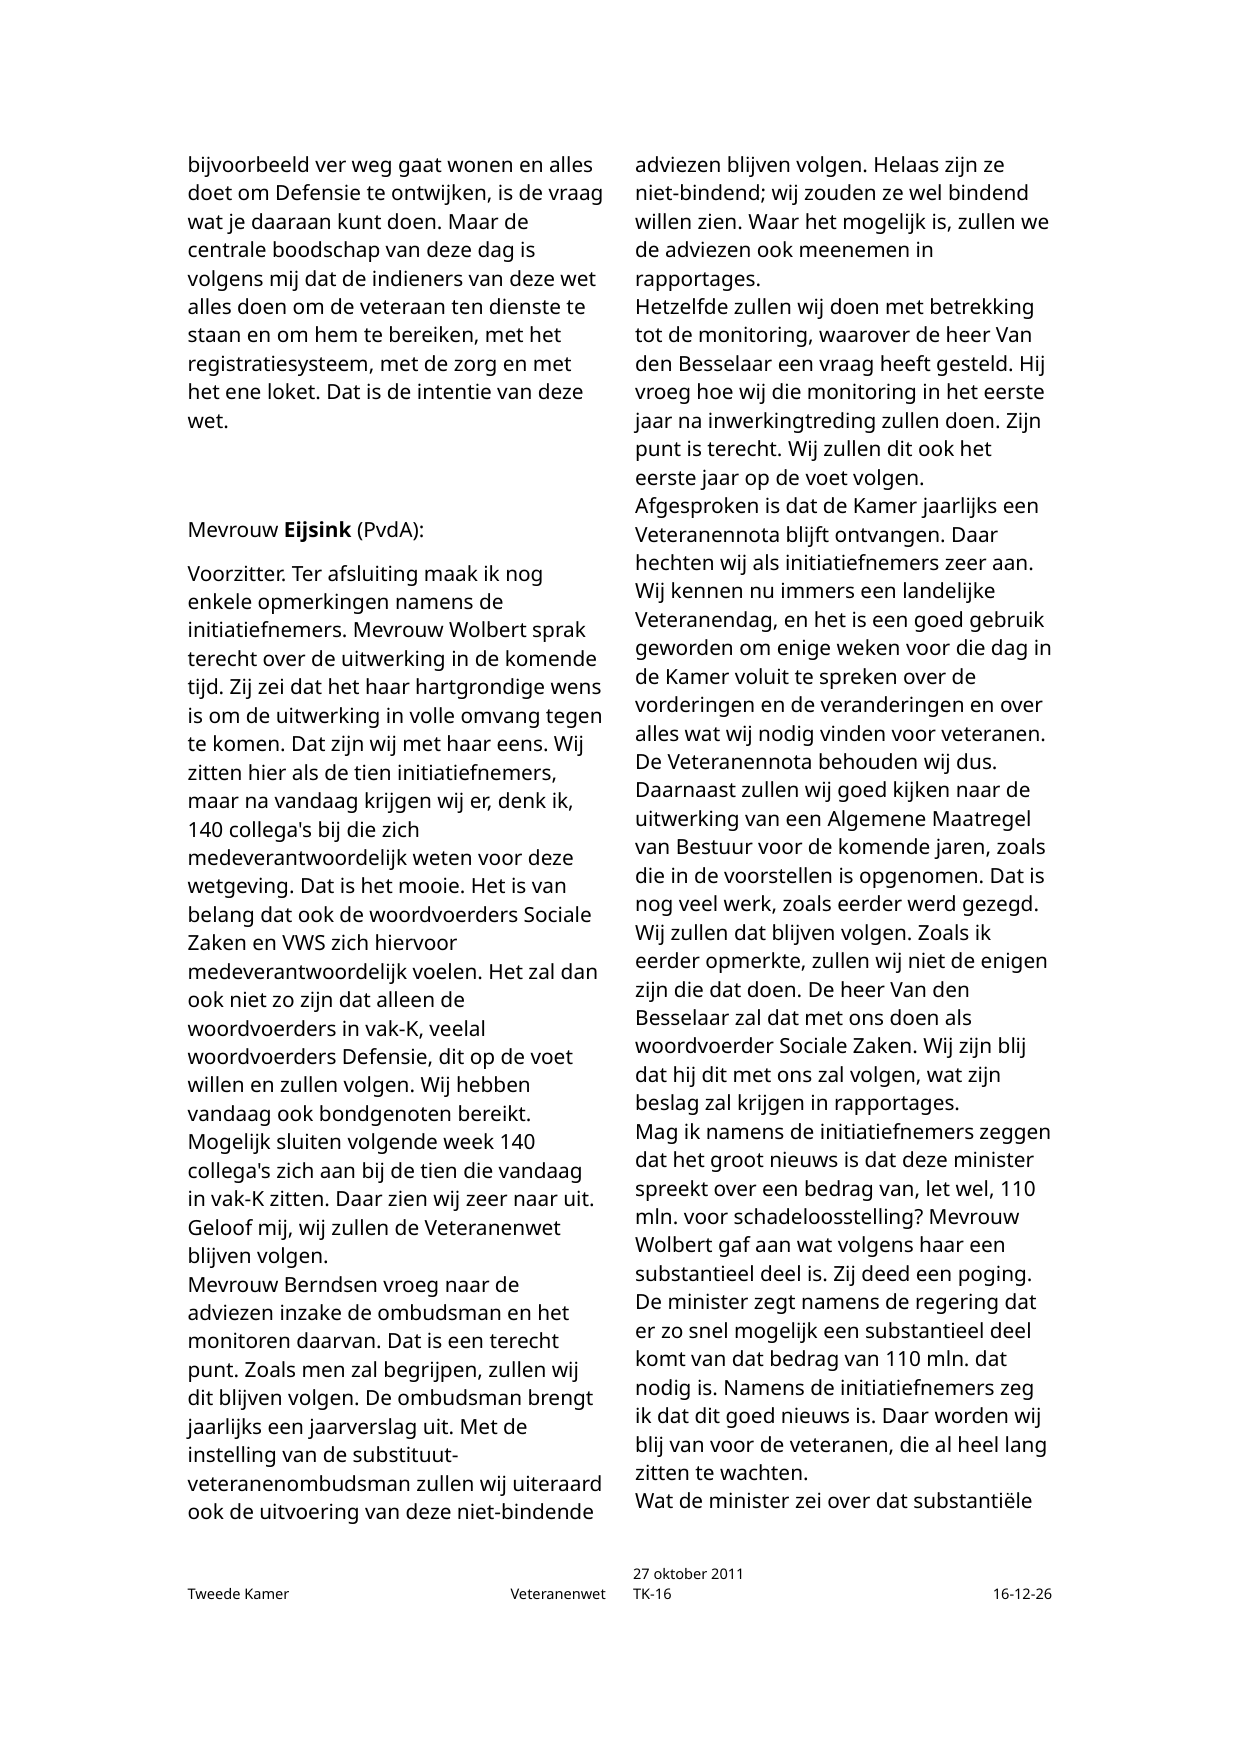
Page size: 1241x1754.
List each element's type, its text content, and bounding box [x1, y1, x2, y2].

text Mag ik namens de initiatiefnemers zeggen dat het groot nieuws is dat deze minister spreekt over een bedrag van, let wel, 110 mln. voor schadeloosstelling? Mevrouw Wolbert gaf aan wat volgens haar een substantieel deel is. Zij deed een poging. De minister zegt namens de regering dat er zo snel mogelijk een substantieel deel komt van dat bedrag van 110 mln. dat nodig is. Namens de initiatiefnemers zeg ik dat dit goed nieuws is. Daar worden wij blij van voor de veteranen, die al heel lang zitten te wachten. [635, 1117, 1053, 1487]
text Wat de minister zei over dat substantiële [635, 1487, 1053, 1515]
text Mevrouw Eijsink (PvdA): [187, 515, 605, 544]
text Mevrouw Berndsen vroeg naar de adviezen inzake de ombudsman en het monitoren daarvan. Dat is een terecht punt. Zoals men zal begrijpen, zullen wij dit blijven volgen. De ombudsman brengt jaarlijks een jaarverslag uit. Met de instelling van de substituut-veteranenombudsman zullen wij uiteraard ook de uitvoering van deze niet-bindende [187, 1270, 605, 1526]
text  [187, 464, 605, 493]
text Hetzelfde zullen wij doen met betrekking tot de monitoring, waarover de heer Van den Besselaar een vraag heeft gesteld. Hij vroeg hoe wij die monitoring in het eerste jaar na inwerkingtreding zullen doen. Zijn punt is terecht. Wij zullen dit ook het eerste jaar op de voet volgen. Afgesproken is dat de Kamer jaarlijks een Veteranennota blijft ontvangen. Daar hechten wij als initiatiefnemers zeer aan. Wij kennen nu immers een landelijke Veteranendag, en het is een goed gebruik geworden om enige weken voor die dag in de Kamer voluit te spreken over de vorderingen en de veranderingen en over alles wat wij nodig vinden voor veteranen. De Veteranennota behouden wij dus. Daarnaast zullen wij goed kijken naar de uitwerking van een Algemene Maatregel van Bestuur voor de komende jaren, zoals die in de voorstellen is opgenomen. Dat is nog veel werk, zoals eerder werd gezegd. Wij zullen dat blijven volgen. Zoals ik eerder opmerkte, zullen wij niet de enigen zijn die dat doen. De heer Van den Besselaar zal dat met ons doen als woordvoerder Sociale Zaken. Wij zijn blij dat hij dit met ons zal volgen, wat zijn beslag zal krijgen in rapportages. [635, 292, 1053, 1117]
text adviezen blijven volgen. Helaas zijn ze niet-bindend; wij zouden ze wel bindend willen zien. Waar het mogelijk is, zullen we de adviezen ook meenemen in rapportages. [635, 150, 1053, 292]
text bijvoorbeeld ver weg gaat wonen en alles doet om Defensie te ontwijken, is de vraag wat je daaraan kunt doen. Maar de centrale boodschap van deze dag is volgens mij dat de indieners van deze wet alles doen om de veteraan ten dienste te staan en om hem te bereiken, met het registratiesysteem, met de zorg en met het ene loket. Dat is de intentie van deze wet. [187, 150, 605, 434]
text Voorzitter. Ter afsluiting maak ik nog enkele opmerkingen namens de initiatiefnemers. Mevrouw Wolbert sprak terecht over de uitwerking in de komende tijd. Zij zei dat het haar hartgrondige wens is om de uitwerking in volle omvang tegen te komen. Dat zijn wij met haar eens. Wij zitten hier als de tien initiatiefnemers, maar na vandaag krijgen wij er, denk ik, 140 collega's bij die zich medeverantwoordelijk weten voor deze wetgeving. Dat is het mooie. Het is van belang dat ook de woordvoerders Sociale Zaken en VWS zich hiervoor medeverantwoordelijk voelen. Het zal dan ook niet zo zijn dat alleen de woordvoerders in vak-K, veelal woordvoerders Defensie, dit op de voet willen en zullen volgen. Wij hebben vandaag ook bondgenoten bereikt. Mogelijk sluiten volgende week 140 collega's zich aan bij de tien die vandaag in vak-K zitten. Daar zien wij zeer naar uit. Geloof mij, wij zullen de Veteranenwet blijven volgen. [187, 559, 605, 1270]
